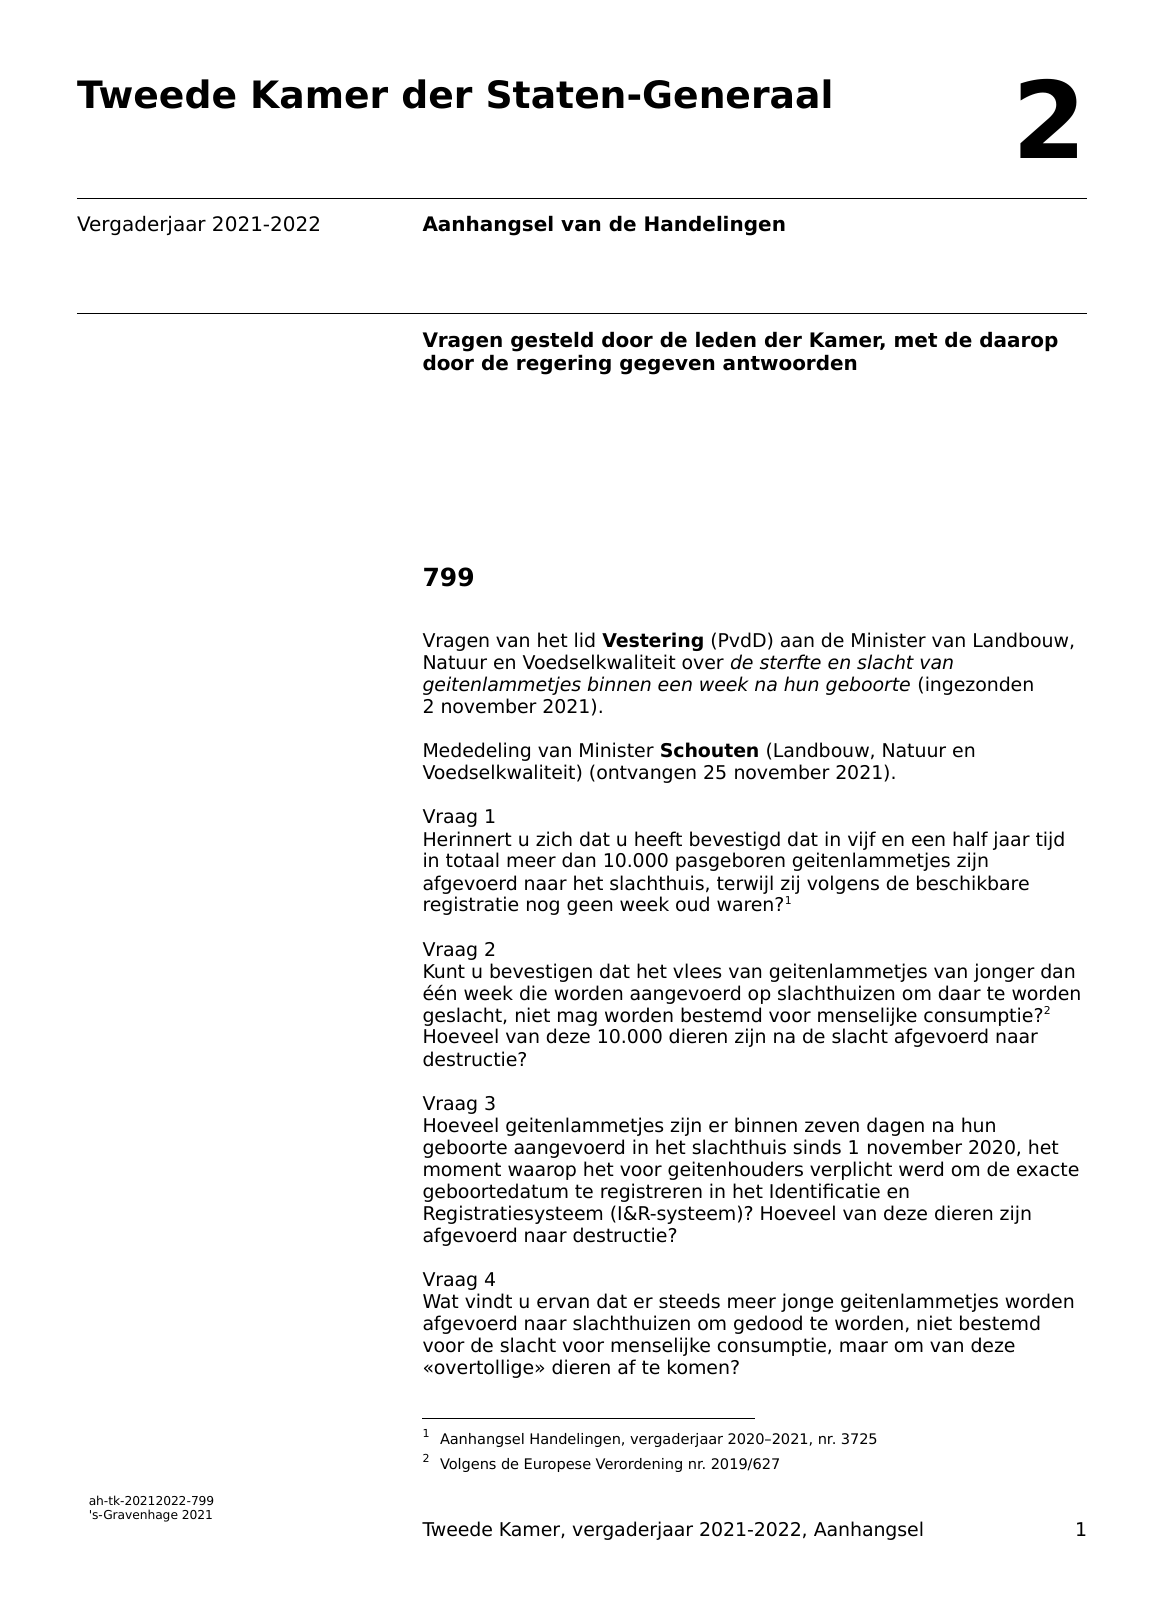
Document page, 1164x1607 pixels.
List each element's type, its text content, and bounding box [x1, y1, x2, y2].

table_cell Aanhangsel van de Handelingen [422, 199, 1087, 313]
text Volgens de Europese Verordening nr. 2019/627 [422, 1452, 1087, 1474]
text ah-tk-20212022-799 [88, 1494, 323, 1508]
text Vragen van het lid Vestering (PvdD) aan de Minister van Landbouw, Natuur en Voedselkwaliteit over de sterfte en slacht van geitenlammetjes binnen een week na hun geboorte (ingezonden 2 november 2021). [422, 630, 1087, 718]
text Wat vindt u ervan dat er steeds meer jonge geitenlammetjes worden afgevoerd naar slachthuizen om gedood te worden, niet bestemd voor de slacht voor menselijke consumptie, maar om van deze «overtollige» dieren af te komen? [422, 1291, 1087, 1378]
text Vraag 3 [422, 1093, 1087, 1114]
table_cell [77, 314, 422, 375]
text Hoeveel geitenlammetjes zijn er binnen zeven dagen na hun geboorte aangevoerd in het slachthuis sinds 1 november 2020, het moment waarop het voor geitenhouders verplicht werd om de exacte geboortedatum te registreren in het Identificatie en Registratiesysteem (I&R-systeem)? Hoeveel van deze dieren zijn afgevoerd naar destructie? [422, 1114, 1087, 1246]
table_header Tweede Kamer der Staten-Generaal [77, 59, 886, 198]
text Vraag 1 [422, 806, 1087, 828]
text Herinnert u zich dat u heeft bevestigd dat in vijf en een half jaar tijd in totaal meer dan 10.000 pasgeboren geitenlammetjes zijn afgevoerd naar het slachthuis, terwijl zij volgens de beschikbare registratie nog geen week oud waren? [422, 828, 1087, 916]
text Mededeling van Minister Schouten (Landbouw, Natuur en Voedselkwaliteit) (ontvangen 25 november 2021). [422, 740, 1087, 784]
table_cell Vergaderjaar 2021-2022 [77, 199, 422, 313]
text 's-Gravenhage 2021 [88, 1508, 323, 1522]
text Vraag 2 [422, 938, 1087, 961]
table_header 2 [886, 59, 1087, 198]
text Vraag 4 [422, 1269, 1087, 1291]
text 799 [422, 563, 1087, 592]
text Kunt u bevestigen dat het vlees van geitenlammetjes van jonger dan één week die worden aangevoerd op slachthuizen om daar te worden geslacht, niet mag worden bestemd voor menselijke consumptie? Hoeveel van deze 10.000 dieren zijn na de slacht afgevoerd naar destructie? [422, 961, 1087, 1070]
table_cell Vragen gesteld door de leden der Kamer, met de daarop door de regering gegeven antwoorden [422, 314, 1087, 375]
text Aanhangsel Handelingen, vergaderjaar 2020–2021, nr. 3725 [422, 1427, 1087, 1449]
